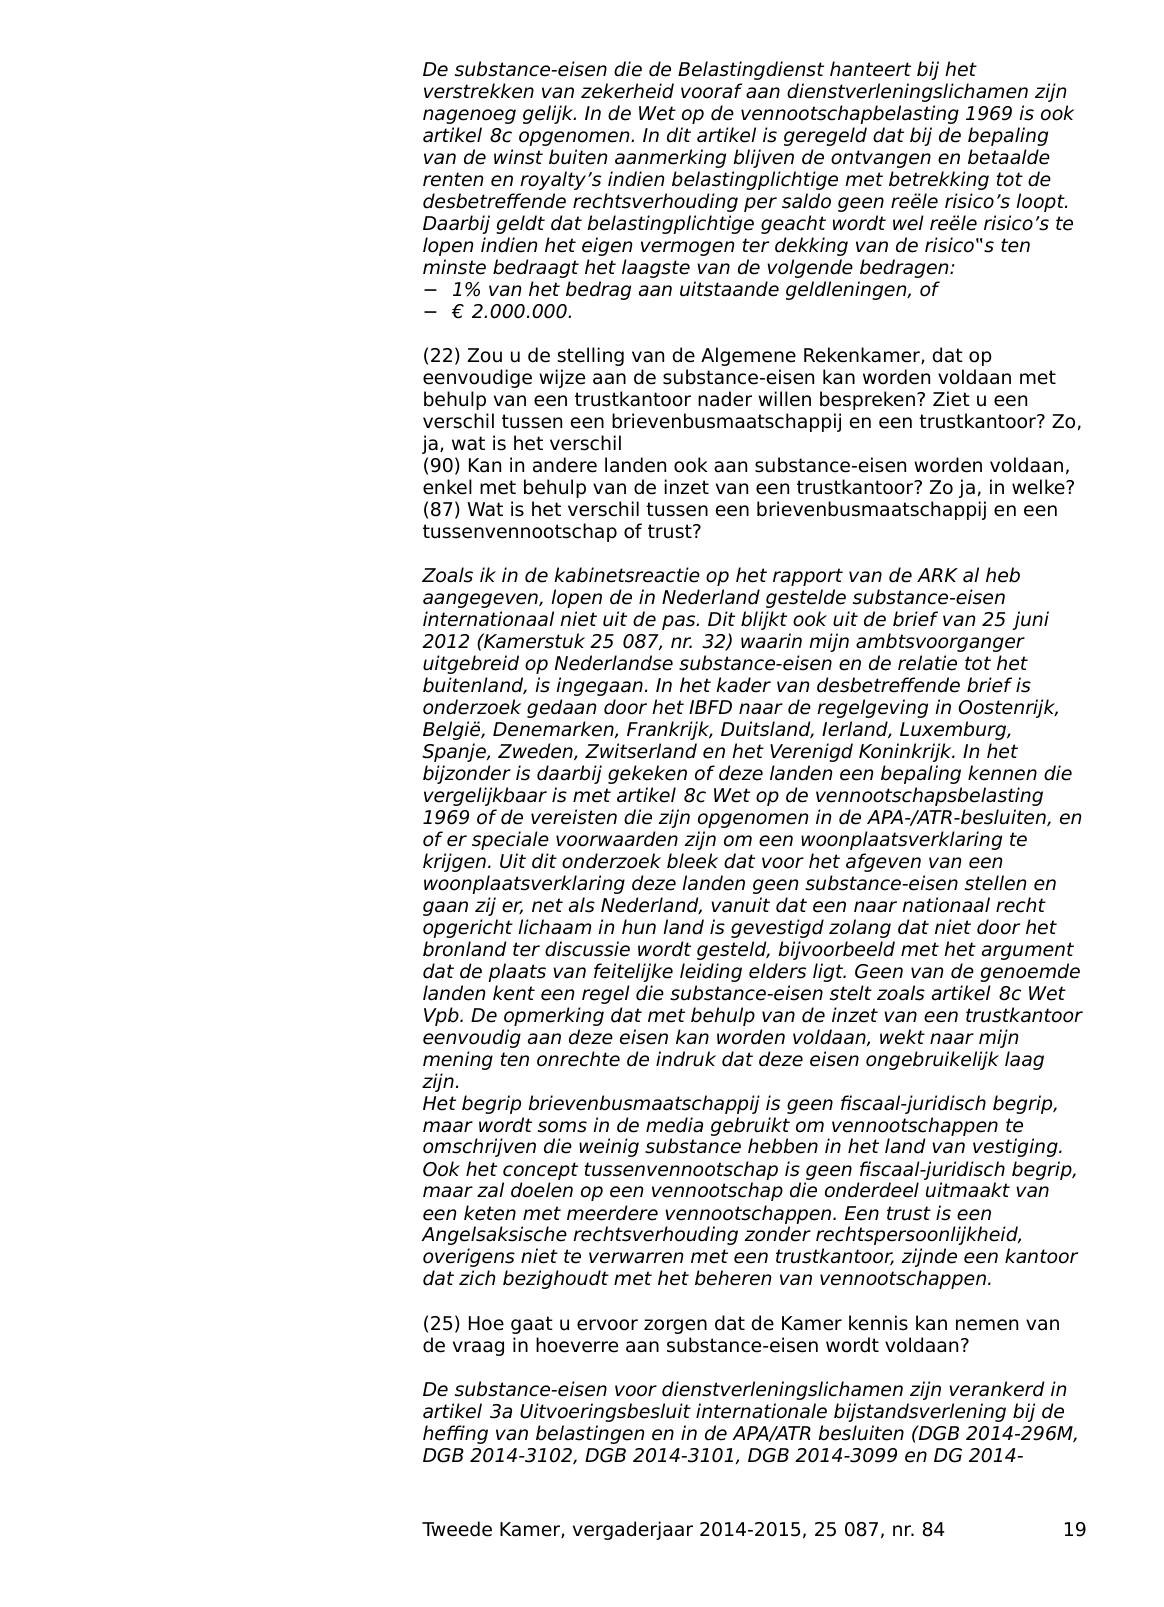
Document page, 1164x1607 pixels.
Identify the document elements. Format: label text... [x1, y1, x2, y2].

text Zoals ik in de kabinetsreactie op het rapport van de ARK al heb aangegeven, lopen de in Nederland gestelde substance-eisen internationaal niet uit de pas. Dit blijkt ook uit de brief van 25 juni 2012 (Kamerstuk 25 087, nr. 32) waarin mijn ambtsvoorganger uitgebreid op Nederlandse substance-eisen en de relatie tot het buitenland, is ingegaan. In het kader van desbetreffende brief is onderzoek gedaan door het IBFD naar de regelgeving in Oostenrijk, België, Denemarken, Frankrijk, Duitsland, Ierland, Luxemburg, Spanje, Zweden, Zwitserland en het Verenigd Koninkrijk. In het bijzonder is daarbij gekeken of deze landen een bepaling kennen die vergelijkbaar is met artikel 8c Wet op de vennootschapsbelasting 1969 of de vereisten die zijn opgenomen in de APA-/ATR-besluiten, en of er speciale voorwaarden zijn om een woonplaatsverklaring te krijgen. Uit dit onderzoek bleek dat voor het afgeven van een woonplaatsverklaring deze landen geen substance-eisen stellen en gaan zij er, net als Nederland, vanuit dat een naar nationaal recht opgericht lichaam in hun land is gevestigd zolang dat niet door het bronland ter discussie wordt gesteld, bijvoorbeeld met het argument dat de plaats van feitelijke leiding elders ligt. Geen van de genoemde landen kent een regel die substance-eisen stelt zoals artikel 8c Wet Vpb. De opmerking dat met behulp van de inzet van een trustkantoor eenvoudig aan deze eisen kan worden voldaan, wekt naar mijn mening ten onrechte de indruk dat deze eisen ongebruikelijk laag zijn. [422, 565, 1087, 1092]
text − 1% van het bedrag aan uitstaande geldleningen, of [422, 279, 1087, 301]
text (87) Wat is het verschil tussen een brievenbusmaatschappij en een tussenvennootschap of trust? [422, 499, 1087, 543]
text De substance-eisen die de Belastingdienst hanteert bij het verstrekken van zekerheid vooraf aan dienstverleningslichamen zijn nagenoeg gelijk. In de Wet op de vennootschapbelasting 1969 is ook artikel 8c opgenomen. In dit artikel is geregeld dat bij de bepaling van de winst buiten aanmerking blijven de ontvangen en betaalde renten en royalty’s indien belastingplichtige met betrekking tot de desbetreffende rechtsverhouding per saldo geen reële risico’s loopt. Daarbij geldt dat belastingplichtige geacht wordt wel reële risico’s te lopen indien het eigen vermogen ter dekking van de risico‟s ten minste bedraagt het laagste van de volgende bedragen: [422, 59, 1087, 279]
text − € 2.000.000. [422, 301, 1087, 323]
text (90) Kan in andere landen ook aan substance-eisen worden voldaan, enkel met behulp van de inzet van een trustkantoor? Zo ja, in welke? [422, 455, 1087, 499]
text (22) Zou u de stelling van de Algemene Rekenkamer, dat op eenvoudige wijze aan de substance-eisen kan worden voldaan met behulp van een trustkantoor nader willen bespreken? Ziet u een verschil tussen een brievenbusmaatschappij en een trustkantoor? Zo, ja, wat is het verschil [422, 345, 1087, 455]
text Het begrip brievenbusmaatschappij is geen fiscaal-juridisch begrip, maar wordt soms in de media gebruikt om vennootschappen te omschrijven die weinig substance hebben in het land van vestiging. Ook het concept tussenvennootschap is geen fiscaal-juridisch begrip, maar zal doelen op een vennootschap die onderdeel uitmaakt van een keten met meerdere vennootschappen. Een trust is een Angelsaksische rechtsverhouding zonder rechtspersoonlijkheid, overigens niet te verwarren met een trustkantoor, zijnde een kantoor dat zich bezighoudt met het beheren van vennootschappen. [422, 1092, 1087, 1290]
text (25) Hoe gaat u ervoor zorgen dat de Kamer kennis kan nemen van de vraag in hoeverre aan substance-eisen wordt voldaan? [422, 1312, 1087, 1356]
text De substance-eisen voor dienstverleningslichamen zijn verankerd in artikel 3a Uitvoeringsbesluit internationale bijstandsverlening bij de heffing van belastingen en in de APA/ATR besluiten (DGB 2014-296M, DGB 2014-3102, DGB 2014-3101, DGB 2014-3099 en DG 2014- [422, 1379, 1087, 1467]
